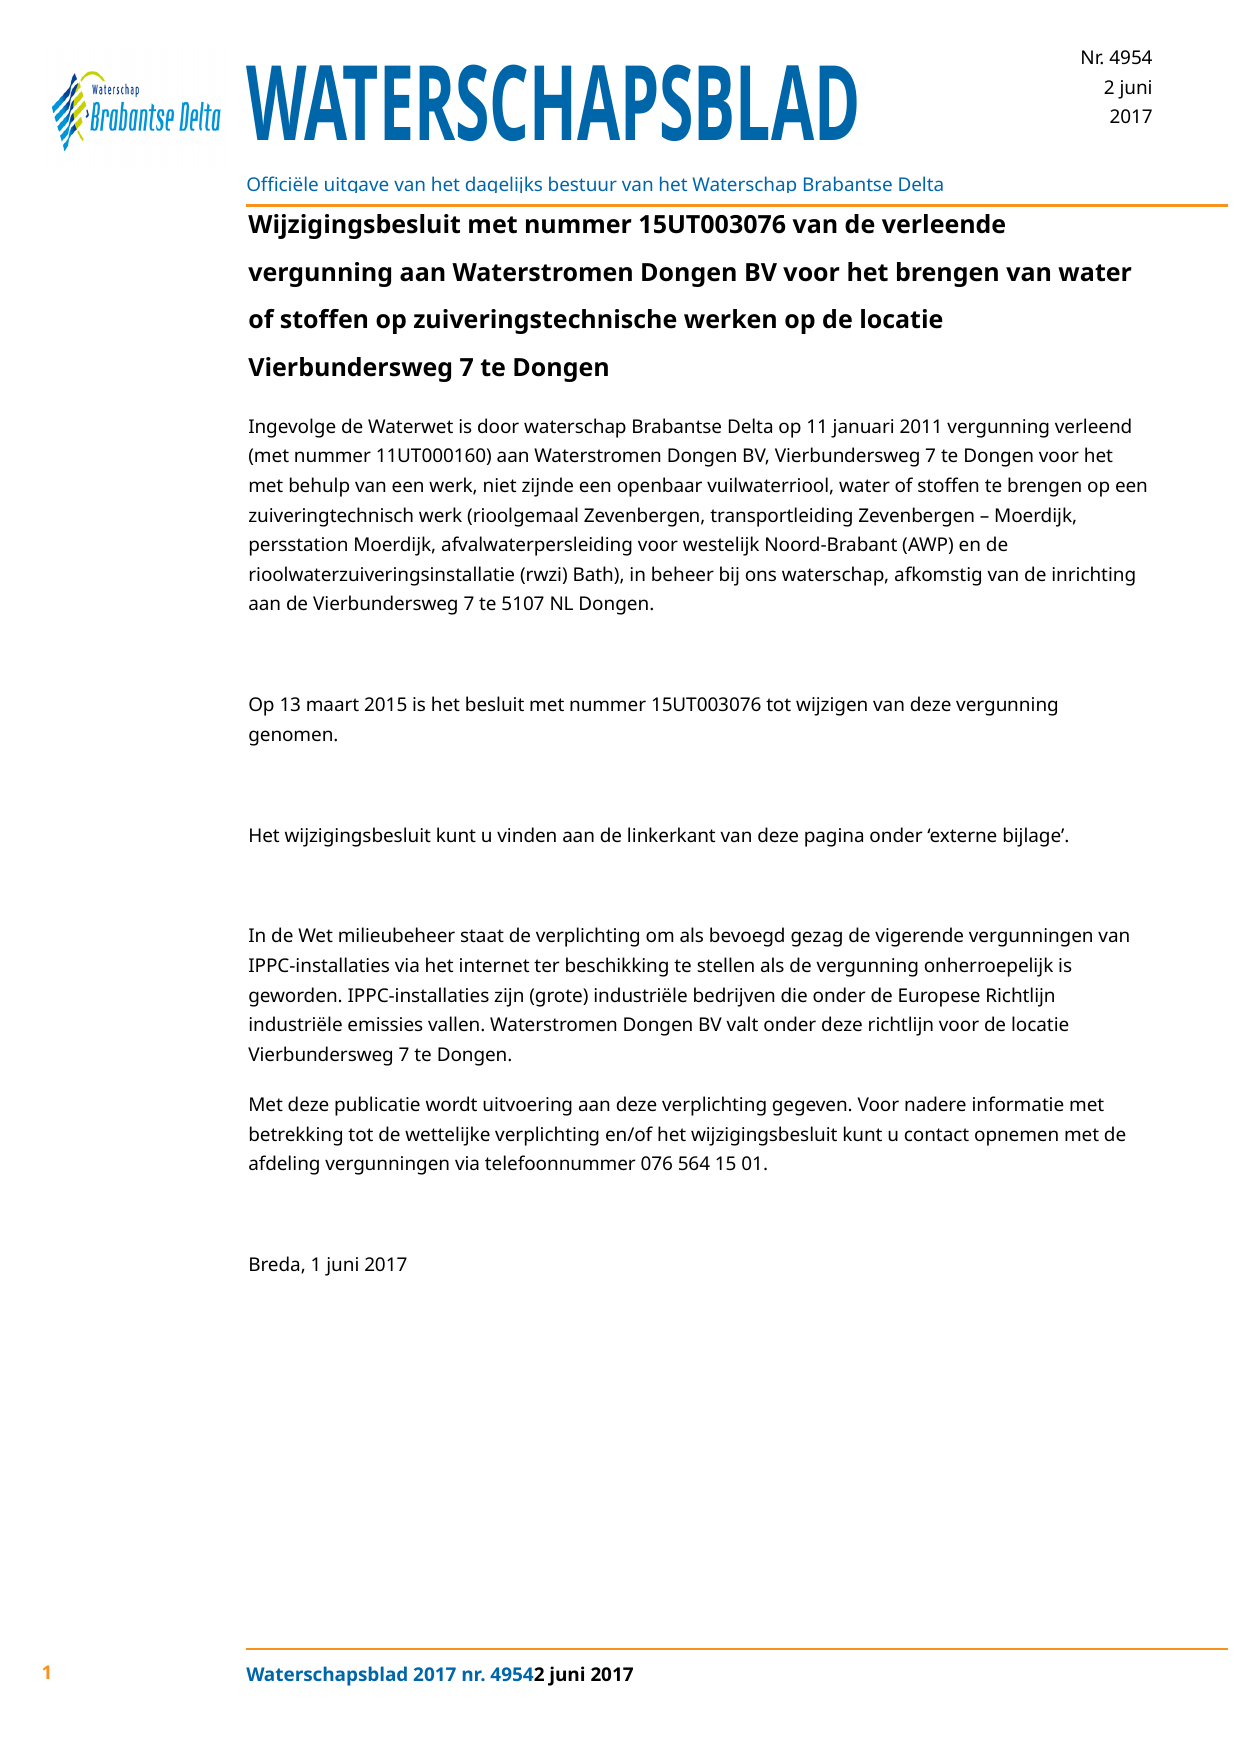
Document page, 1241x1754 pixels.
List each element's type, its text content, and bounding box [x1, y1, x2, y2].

text Met deze publicatie wordt uitvoering aan deze verplichting gegeven. Voor nadere informatie met betrekking tot de wettelijke verplichting en/of het wijzigingsbesluit kunt u contact opnemen met de afdeling vergunningen via telefoonnummer 076 564 15 01. [248, 1091, 1152, 1176]
text Ingevolge de Waterwet is door waterschap Brabantse Delta op 11 januari 2011 vergunning verleend (met nummer 11UT000160) aan Waterstromen Dongen BV, Vierbundersweg 7 te Dongen voor het met behulp van een werk, niet zijnde een openbaar vuilwaterriool, water of stoffen te brengen op een zuiveringtechnisch werk (rioolgemaal Zevenbergen, transportleiding Zevenbergen – Moerdijk, persstation Moerdijk, afvalwaterpersleiding voor westelijk Noord-Brabant (AWP) en de rioolwaterzuiveringsinstallatie (rwzi) Bath), in beheer bij ons waterschap, afkomstig van de inrichting aan de Vierbundersweg 7 te 5107 NL Dongen. [248, 413, 1152, 616]
picture [41, 47, 231, 172]
text Het wijzigingsbesluit kunt u vinden aan de linkerkant van deze pagina onder ‘externe bijlage’. [248, 822, 1152, 848]
text Op 13 maart 2015 is het besluit met nummer 15UT003076 tot wijzigen van deze vergunning genomen. [248, 691, 1152, 747]
text In de Wet milieubeheer staat de verplichting om als bevoegd gezag de vigerende vergunningen van IPPC-installaties via het internet ter beschikking te stellen als de vergunning onherroepelijk is geworden. IPPC-installaties zijn (grote) industriële bedrijven die onder de Europese Richtlijn industriële emissies vallen. Waterstromen Dongen BV valt onder deze richtlijn voor de locatie Vierbundersweg 7 te Dongen. [248, 923, 1152, 1067]
text Wijzigingsbesluit met nummer 15UT003076 van de verleende vergunning aan Waterstromen Dongen BV voor het brengen van water of stoffen op zuiveringstechnische werken op de locatie Vierbundersweg 7 te Dongen [248, 207, 1152, 384]
text Breda, 1 juni 2017 [248, 1251, 1152, 1277]
